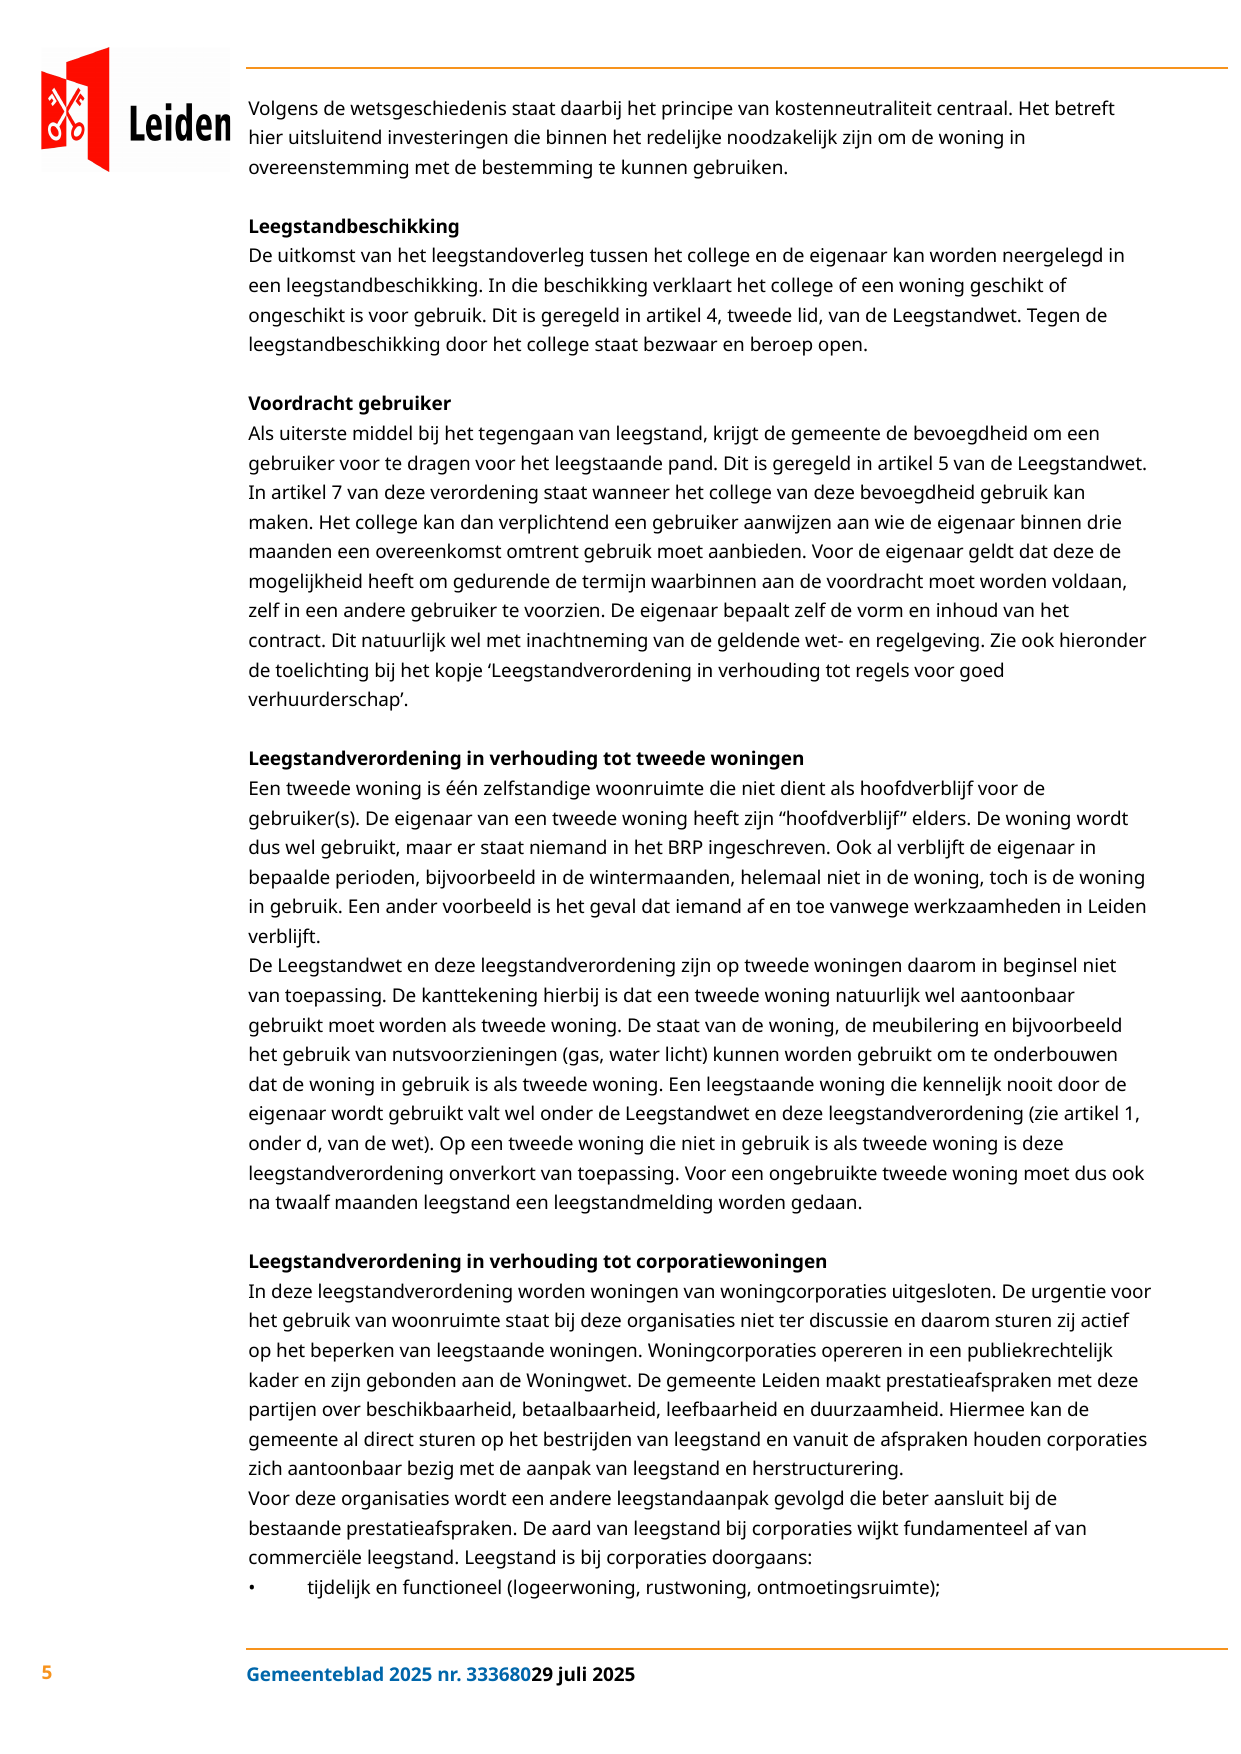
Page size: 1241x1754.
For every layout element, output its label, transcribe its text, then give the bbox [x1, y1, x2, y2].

text Volgens de wetsgeschiedenis staat daarbij het principe van kostenneutraliteit centraal. Het betreft hier uitsluitend investeringen die binnen het redelijke noodzakelijk zijn om de woning in overeenstemming met de bestemming te kunnen gebruiken. [248, 95, 1152, 180]
text De Leegstandwet en deze leegstandverordening zijn op tweede woningen daarom in beginsel niet van toepassing. De kanttekening hierbij is dat een tweede woning natuurlijk wel aantoonbaar gebruikt moet worden als tweede woning. De staat van de woning, de meubilering en bijvoorbeeld het gebruik van nutsvoorzieningen (gas, water licht) kunnen worden gebruikt om te onderbouwen dat de woning in gebruik is als tweede woning. Een leegstaande woning die kennelijk nooit door de eigenaar wordt gebruikt valt wel onder de Leegstandwet en deze leegstandverordening (zie artikel 1, onder d, van de wet). Op een tweede woning die niet in gebruik is als tweede woning is deze leegstandverordening onverkort van toepassing. Voor een ongebruikte tweede woning moet dus ook na twaalf maanden leegstand een leegstandmelding worden gedaan. [248, 953, 1152, 1215]
text Leegstandverordening in verhouding tot tweede woningen [248, 746, 1152, 771]
text Leegstandbeschikking [248, 213, 1152, 239]
text Voor deze organisaties wordt een andere leegstandaanpak gevolgd die beter aansluit bij de bestaande prestatieafspraken. De aard van leegstand bij corporaties wijkt fundamenteel af van commerciële leegstand. Leegstand is bij corporaties doorgaans: [248, 1485, 1152, 1570]
picture [41, 47, 231, 172]
text Leegstandverordening in verhouding tot corporatiewoningen [248, 1248, 1152, 1274]
text Als uiterste middel bij het tegengaan van leegstand, krijgt de gemeente de bevoegdheid om een gebruiker voor te dragen voor het leegstaande pand. Dit is geregeld in artikel 5 van de Leegstandwet. In artikel 7 van deze verordening staat wanneer het college van deze bevoegdheid gebruik kan maken. Het college kan dan verplichtend een gebruiker aanwijzen aan wie de eigenaar binnen drie maanden een overeenkomst omtrent gebruik moet aanbieden. Voor de eigenaar geldt dat deze de mogelijkheid heeft om gedurende de termijn waarbinnen aan de voordracht moet worden voldaan, zelf in een andere gebruiker te voorzien. De eigenaar bepaalt zelf de vorm en inhoud van het contract. Dit natuurlijk wel met inachtneming van de geldende wet- en regelgeving. Zie ook hieronder de toelichting bij het kopje ‘Leegstandverordening in verhouding tot regels voor goed verhuurderschap’. [248, 420, 1152, 712]
text Een tweede woning is één zelfstandige woonruimte die niet dient als hoofdverblijf voor de gebruiker(s). De eigenaar van een tweede woning heeft zijn “hoofdverblijf” elders. De woning wordt dus wel gebruikt, maar er staat niemand in het BRP ingeschreven. Ook al verblijft de eigenaar in bepaalde perioden, bijvoorbeeld in de wintermaanden, helemaal niet in de woning, toch is de woning in gebruik. Een ander voorbeeld is het geval dat iemand af en toe vanwege werkzaamheden in Leiden verblijft. [248, 775, 1152, 949]
text Voordracht gebruiker [248, 391, 1152, 416]
text De uitkomst van het leegstandoverleg tussen het college en de eigenaar kan worden neergelegd in een leegstandbeschikking. In die beschikking verklaart het college of een woning geschikt of ongeschikt is voor gebruik. Dit is geregeld in artikel 4, tweede lid, van de Leegstandwet. Tegen de leegstandbeschikking door het college staat bezwaar en beroep open. [248, 243, 1152, 357]
text In deze leegstandverordening worden woningen van woningcorporaties uitgesloten. De urgentie voor het gebruik van woonruimte staat bij deze organisaties niet ter discussie en daarom sturen zij actief op het beperken van leegstaande woningen. Woningcorporaties opereren in een publiekrechtelijk kader en zijn gebonden aan de Woningwet. De gemeente Leiden maakt prestatieafspraken met deze partijen over beschikbaarheid, betaalbaarheid, leefbaarheid en duurzaamheid. Hiermee kan de gemeente al direct sturen op het bestrijden van leegstand en vanuit de afspraken houden corporaties zich aantoonbaar bezig met de aanpak van leegstand en herstructurering. [248, 1278, 1152, 1481]
list tijdelijk en functioneel (logeerwoning, rustwoning, ontmoetingsruimte); [248, 1574, 1152, 1600]
